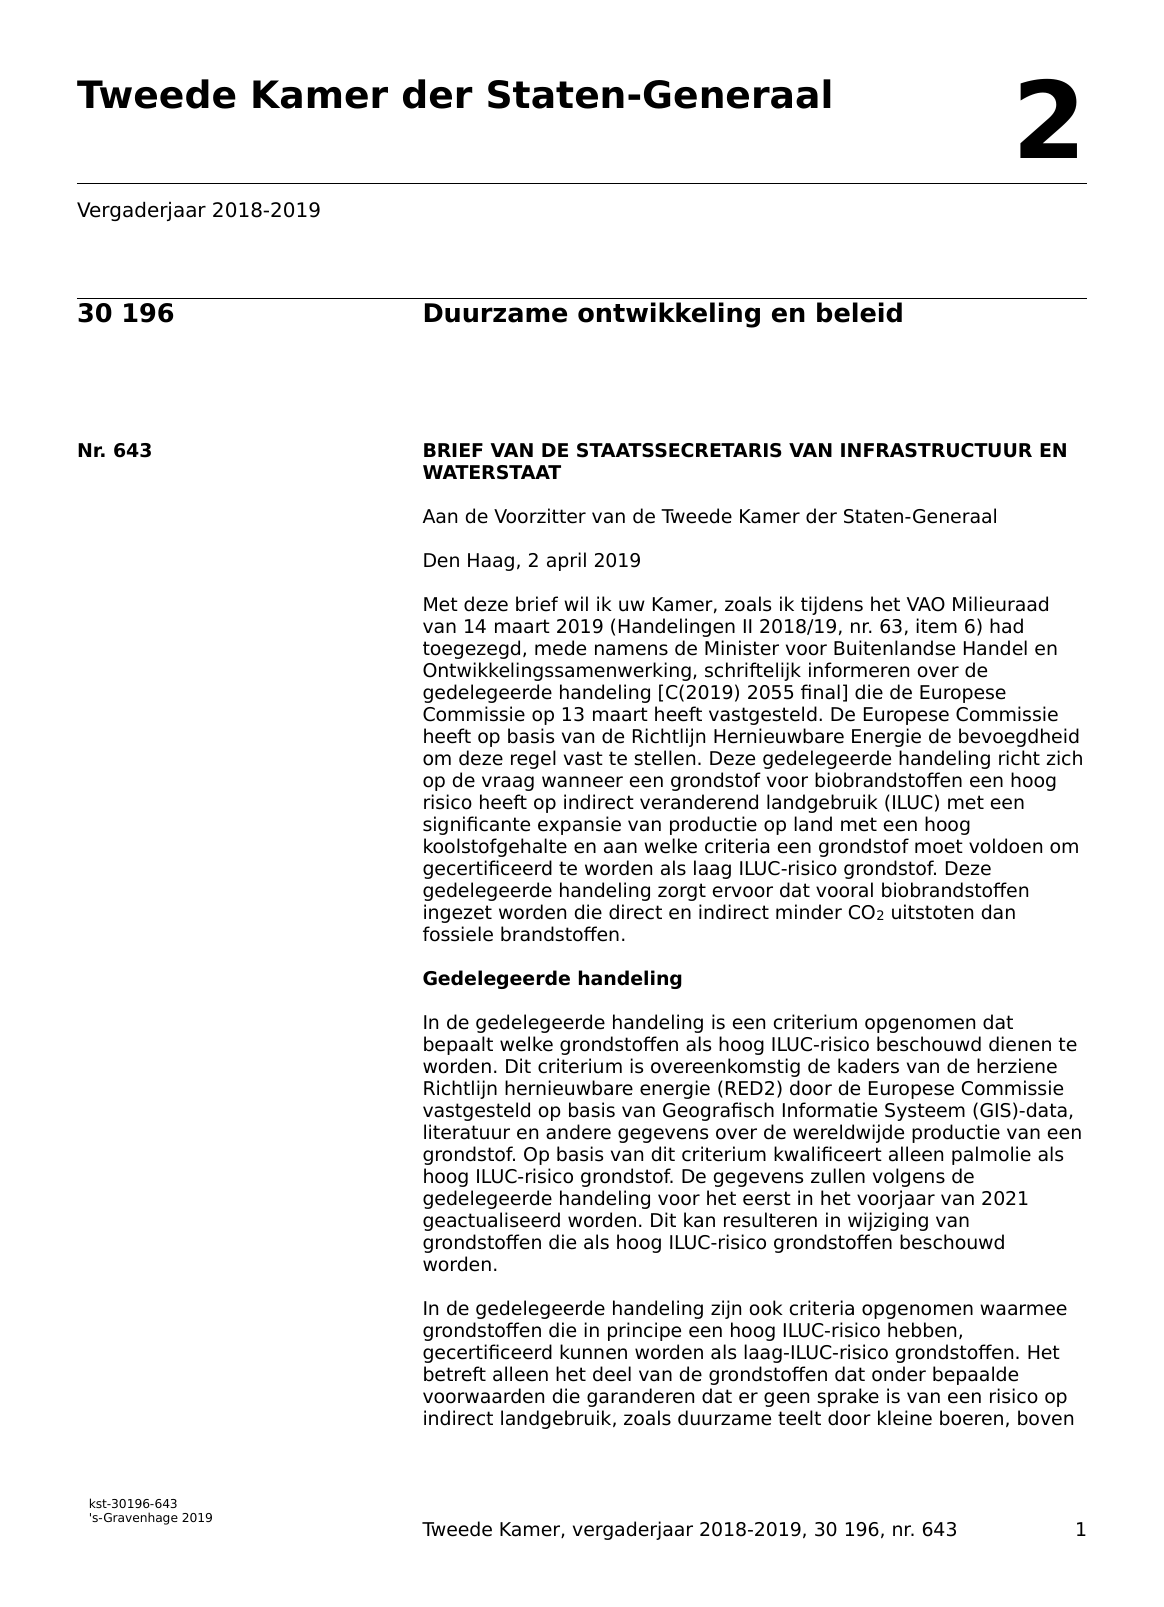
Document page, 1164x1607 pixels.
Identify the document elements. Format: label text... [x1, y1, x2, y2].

table_header 2 [886, 59, 1087, 183]
subtitle Nr. 643 BRIEF VAN DE STAATSSECRETARIS VAN INFRASTRUCTUUR EN WATERSTAAT [77, 440, 1087, 484]
text Aan de Voorzitter van de Tweede Kamer der Staten-Generaal [422, 506, 1087, 528]
text 's-Gravenhage 2019 [88, 1511, 323, 1525]
text In de gedelegeerde handeling zijn ook criteria opgenomen waarmee grondstoffen die in principe een hoog ILUC-risico hebben, gecertificeerd kunnen worden als laag-ILUC-risico grondstoffen. Het betreft alleen het deel van de grondstoffen dat onder bepaalde voorwaarden die garanderen dat er geen sprake is van een risico op indirect landgebruik, zoals duurzame teelt door kleine boeren, boven [422, 1298, 1087, 1430]
subtitle 30 196 Duurzame ontwikkeling en beleid [77, 299, 1087, 329]
text Met deze brief wil ik uw Kamer, zoals ik tijdens het VAO Milieuraad van 14 maart 2019 (Handelingen II 2018/19, nr. 63, item 6) had toegezegd, mede namens de Minister voor Buitenlandse Handel en Ontwikkelingssamenwerking, schriftelijk informeren over de gedelegeerde handeling [C(2019) 2055 final] die de Europese Commissie op 13 maart heeft vastgesteld. De Europese Commissie heeft op basis van de Richtlijn Hernieuwbare Energie de bevoegdheid om deze regel vast te stellen. Deze gedelegeerde handeling richt zich op de vraag wanneer een grondstof voor biobrandstoffen een hoog risico heeft op indirect veranderend landgebruik (ILUC) met een significante expansie van productie op land met een hoog koolstofgehalte en aan welke criteria een grondstof moet voldoen om gecertificeerd te worden als laag ILUC-risico grondstof. Deze gedelegeerde handeling zorgt ervoor dat vooral biobrandstoffen ingezet worden die direct en indirect minder CO2 uitstoten dan fossiele brandstoffen. [422, 594, 1087, 946]
subtitle Gedelegeerde handeling [422, 968, 1087, 990]
text In de gedelegeerde handeling is een criterium opgenomen dat bepaalt welke grondstoffen als hoog ILUC-risico beschouwd dienen te worden. Dit criterium is overeenkomstig de kaders van de herziene Richtlijn hernieuwbare energie (RED2) door de Europese Commissie vastgesteld op basis van Geografisch Informatie Systeem (GIS)-data, literatuur en andere gegevens over de wereldwijde productie van een grondstof. Op basis van dit criterium kwalificeert alleen palmolie als hoog ILUC-risico grondstof. De gegevens zullen volgens de gedelegeerde handeling voor het eerst in het voorjaar van 2021 geactualiseerd worden. Dit kan resulteren in wijziging van grondstoffen die als hoog ILUC-risico grondstoffen beschouwd worden. [422, 1012, 1087, 1276]
text Den Haag, 2 april 2019 [422, 550, 1087, 572]
table_cell Vergaderjaar 2018-2019 [77, 184, 1087, 298]
table_header Tweede Kamer der Staten-Generaal [77, 59, 886, 183]
text kst-30196-643 [88, 1497, 323, 1511]
